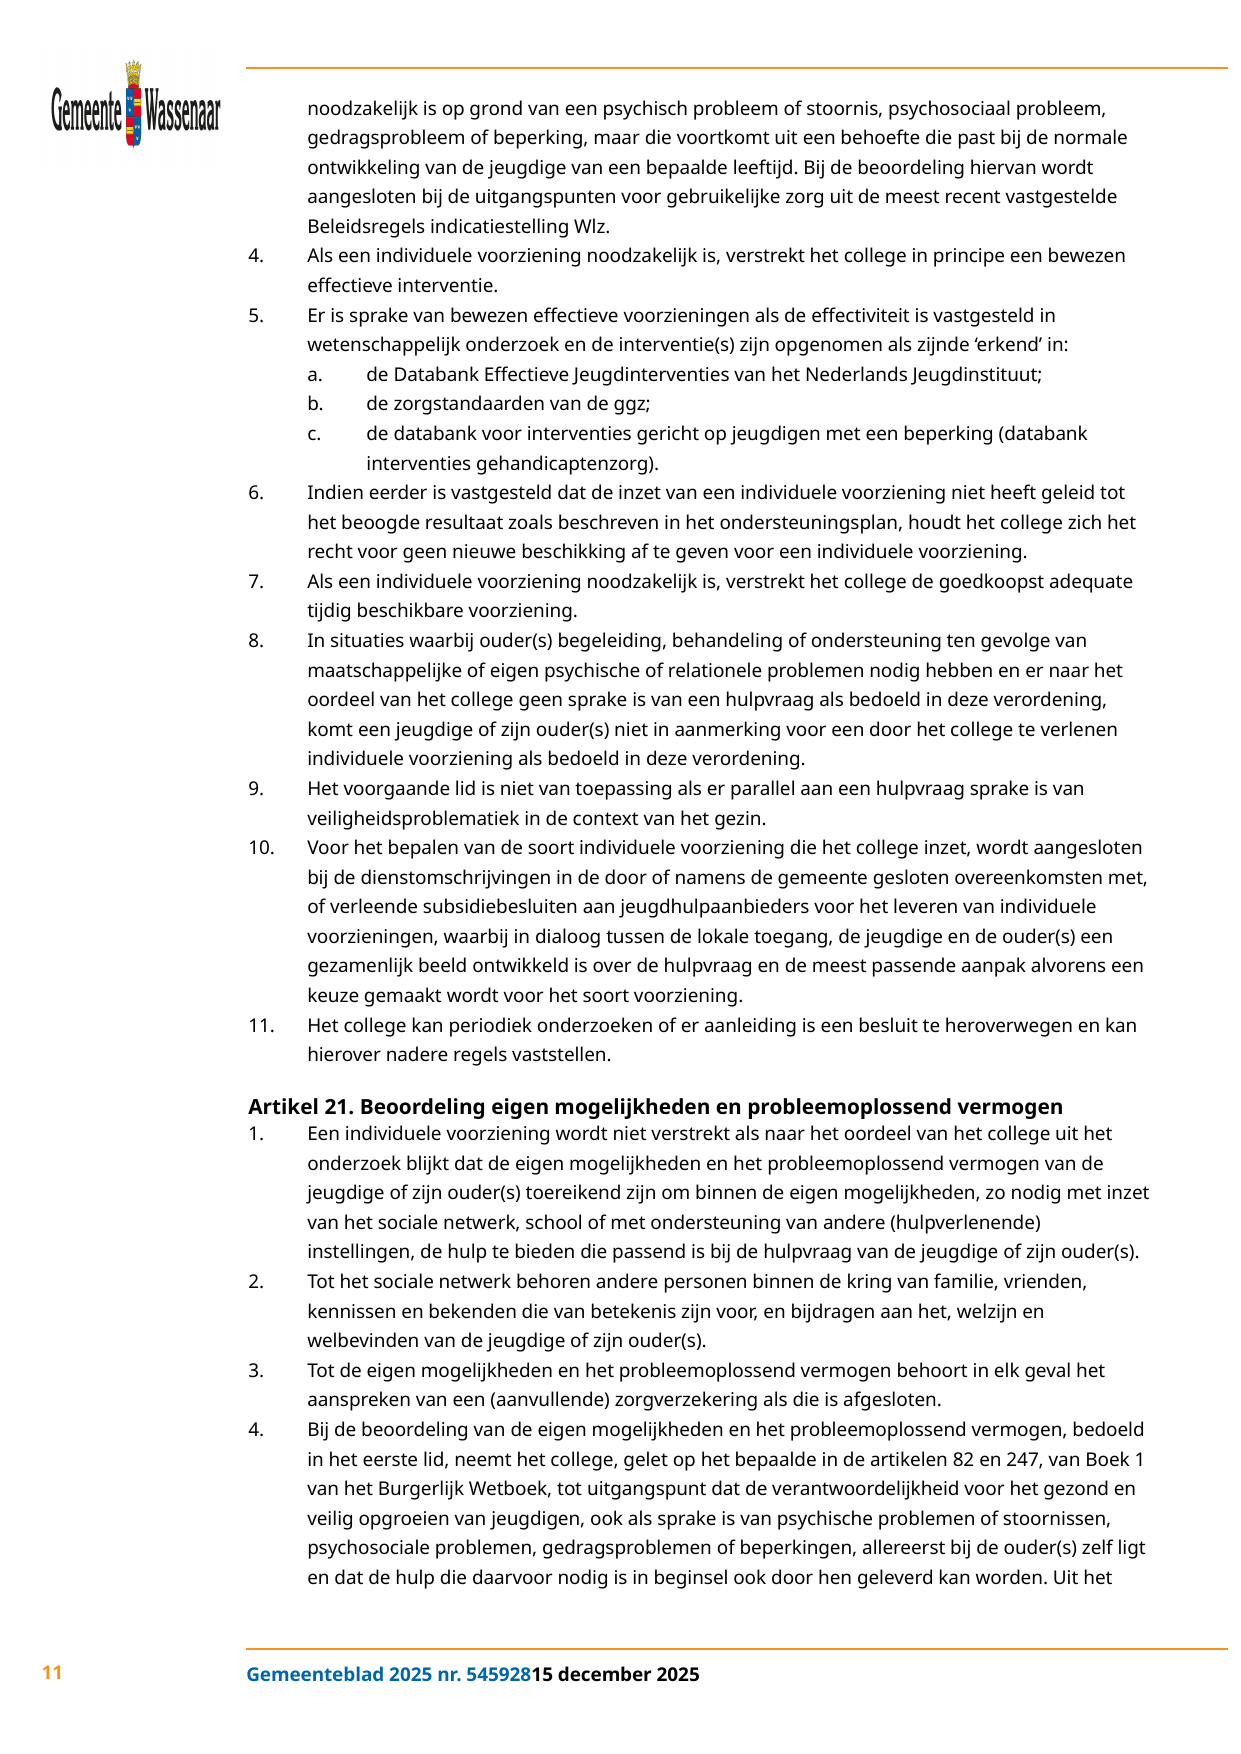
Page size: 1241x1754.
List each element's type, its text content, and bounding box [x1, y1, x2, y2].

list Het voorgaande lid is niet van toepassing als er parallel aan een hulpvraag sprake is van veiligheidsproblematiek in de context van het gezin. [248, 775, 1152, 831]
list de databank voor interventies gericht op jeugdigen met een beperking (databank interventies gehandicaptenzorg). [307, 420, 1152, 476]
list noodzakelijk is op grond van een psychisch probleem of stoornis, psychosociaal probleem, gedragsprobleem of beperking, maar die voortkomt uit een behoefte die past bij de normale ontwikkeling van de jeugdige van een bepaalde leeftijd. Bij de beoordeling hiervan wordt aangesloten bij de uitgangspunten voor gebruikelijke zorg uit de meest recent vastgestelde Beleidsregels indicatiestelling Wlz. [248, 95, 1152, 239]
text Artikel 21. Beoordeling eigen mogelijkheden en probleemoplossend vermogen [248, 1092, 1152, 1120]
list Het college kan periodiek onderzoeken of er aanleiding is een besluit te heroverwegen en kan hierover nadere regels vaststellen. [248, 1012, 1152, 1067]
list de Databank Effectieve Jeugdinterventies van het Nederlands Jeugdinstituut; [307, 361, 1152, 387]
list de zorgstandaarden van de ggz; [307, 391, 1152, 416]
list Tot het sociale netwerk behoren andere personen binnen de kring van familie, vrienden, kennissen en bekenden die van betekenis zijn voor, en bijdragen aan het, welzijn en welbevinden van de jeugdige of zijn ouder(s). [248, 1268, 1152, 1353]
picture [41, 47, 231, 172]
list Indien eerder is vastgesteld dat de inzet van een individuele voorziening niet heeft geleid tot het beoogde resultaat zoals beschreven in het ondersteuningsplan, houdt het college zich het recht voor geen nieuwe beschikking af te geven voor een individuele voorziening. [248, 479, 1152, 564]
list Als een individuele voorziening noodzakelijk is, verstrekt het college de goedkoopst adequate tijdig beschikbare voorziening. [248, 568, 1152, 623]
list In situaties waarbij ouder(s) begeleiding, behandeling of ondersteuning ten gevolge van maatschappelijke of eigen psychische of relationele problemen nodig hebben en er naar het oordeel van het college geen sprake is van een hulpvraag als bedoeld in deze verordening, komt een jeugdige of zijn ouder(s) niet in aanmerking voor een door het college te verlenen individuele voorziening als bedoeld in deze verordening. [248, 627, 1152, 771]
list Er is sprake van bewezen effectieve voorzieningen als de effectiviteit is vastgesteld in wetenschappelijk onderzoek en de interventie(s) zijn opgenomen als zijnde ‘erkend’ in: [248, 302, 1152, 357]
list Voor het bepalen van de soort individuele voorziening die het college inzet, wordt aangesloten bij de dienstomschrijvingen in de door of namens de gemeente gesloten overeenkomsten met, of verleende subsidiebesluiten aan jeugdhulpaanbieders voor het leveren van individuele voorzieningen, waarbij in dialoog tussen de lokale toegang, de jeugdige en de ouder(s) een gezamenlijk beeld ontwikkeld is over de hulpvraag en de meest passende aanpak alvorens een keuze gemaakt wordt voor het soort voorziening. [248, 834, 1152, 1008]
list Bij de beoordeling van de eigen mogelijkheden en het probleemoplossend vermogen, bedoeld in het eerste lid, neemt het college, gelet op het bepaalde in de artikelen 82 en 247, van Boek 1 van het Burgerlijk Wetboek, tot uitgangspunt dat de verantwoordelijkheid voor het gezond en veilig opgroeien van jeugdigen, ook als sprake is van psychische problemen of stoornissen, psychosociale problemen, gedragsproblemen of beperkingen, allereerst bij de ouder(s) zelf ligt en dat de hulp die daarvoor nodig is in beginsel ook door hen geleverd kan worden. Uit het [248, 1416, 1152, 1590]
list Een individuele voorziening wordt niet verstrekt als naar het oordeel van het college uit het onderzoek blijkt dat de eigen mogelijkheden en het probleemoplossend vermogen van de jeugdige of zijn ouder(s) toereikend zijn om binnen de eigen mogelijkheden, zo nodig met inzet van het sociale netwerk, school of met ondersteuning van andere (hulpverlenende) instellingen, de hulp te bieden die passend is bij de hulpvraag van de jeugdige of zijn ouder(s). [248, 1120, 1152, 1264]
list Als een individuele voorziening noodzakelijk is, verstrekt het college in principe een bewezen effectieve interventie. [248, 243, 1152, 298]
list Tot de eigen mogelijkheden en het probleemoplossend vermogen behoort in elk geval het aanspreken van een (aanvullende) zorgverzekering als die is afgesloten. [248, 1357, 1152, 1412]
